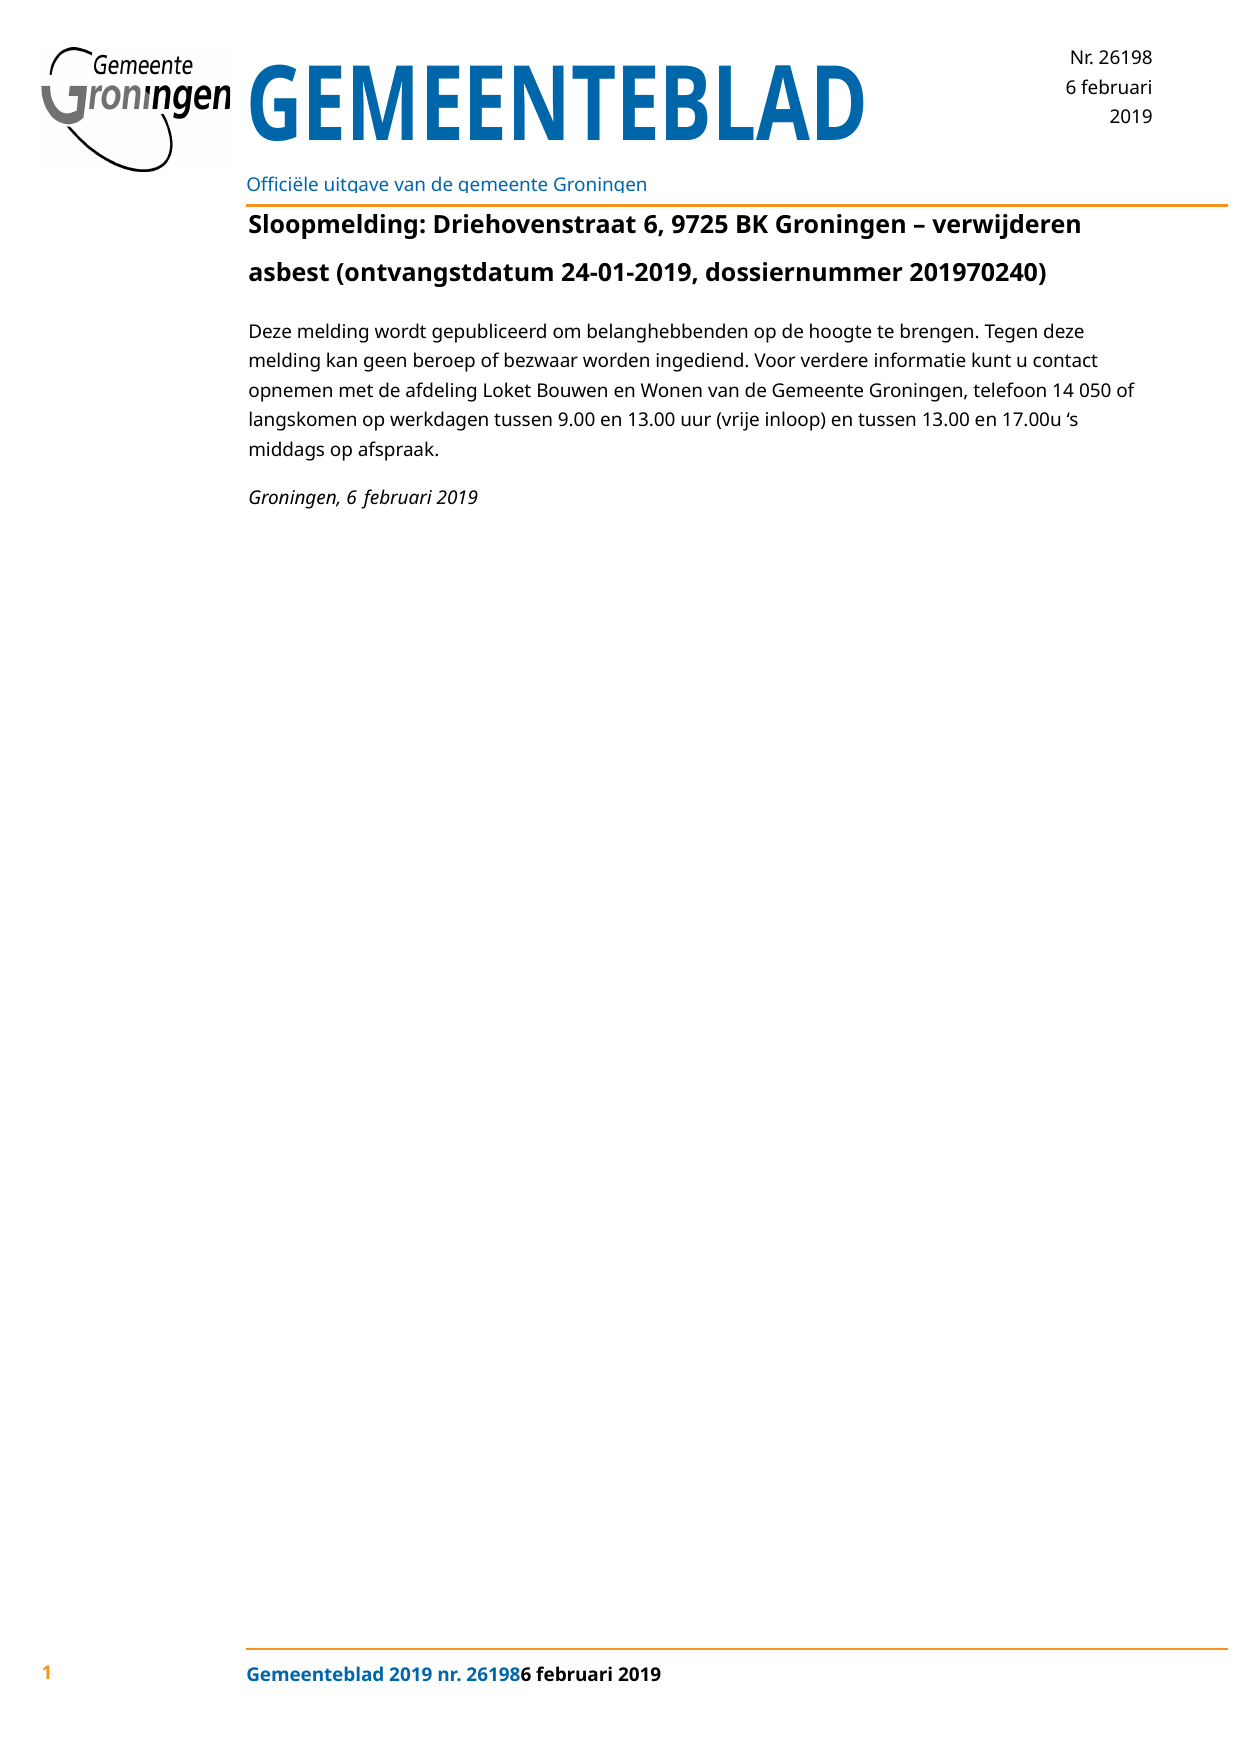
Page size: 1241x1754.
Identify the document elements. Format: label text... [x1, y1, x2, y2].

picture [41, 47, 231, 172]
text Groningen, 6 februari 2019 [248, 484, 1152, 510]
text Sloopmelding: Driehovenstraat 6, 9725 BK Groningen – verwijderen asbest (ontvangstdatum 24-01-2019, dossiernummer 201970240) [248, 207, 1152, 288]
text Deze melding wordt gepubliceerd om belanghebbenden op de hoogte te brengen. Tegen deze melding kan geen beroep of bezwaar worden ingediend. Voor verdere informatie kunt u contact opnemen met de afdeling Loket Bouwen en Wonen van de Gemeente Groningen, telefoon 14 050 of langskomen op werkdagen tussen 9.00 en 13.00 uur (vrije inloop) en tussen 13.00 en 17.00u ‘s middags op afspraak. [248, 318, 1152, 462]
